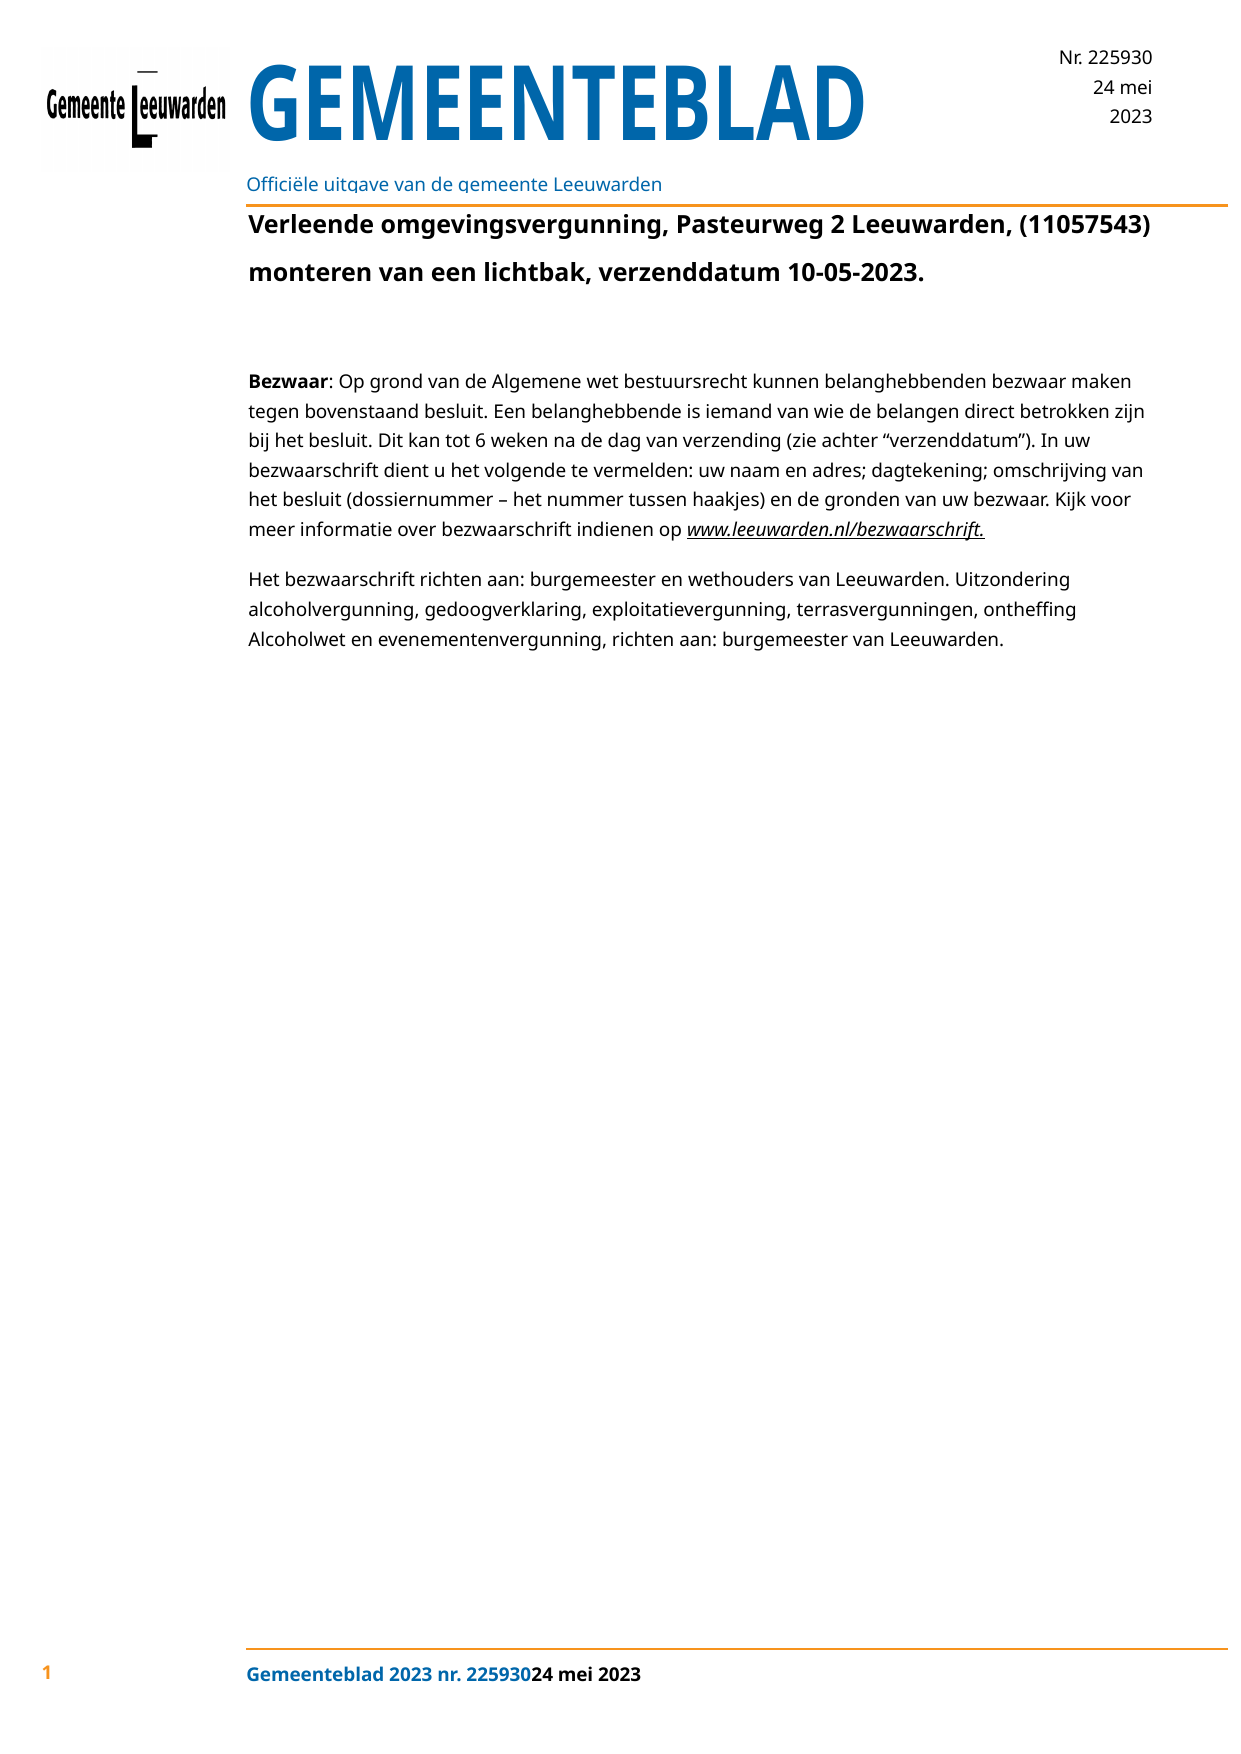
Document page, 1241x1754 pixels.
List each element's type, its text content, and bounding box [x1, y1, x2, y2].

text Verleende omgevingsvergunning, Pasteurweg 2 Leeuwarden, (11057543) monteren van een lichtbak, verzenddatum 10-05-2023. [248, 207, 1152, 288]
picture [41, 47, 231, 172]
text Bezwaar: Op grond van de Algemene wet bestuursrecht kunnen belanghebbenden bezwaar maken tegen bovenstaand besluit. Een belanghebbende is iemand van wie de belangen direct betrokken zijn bij het besluit. Dit kan tot 6 weken na de dag van verzending (zie achter “verzenddatum”). In uw bezwaarschrift dient u het volgende te vermelden: uw naam en adres; dagtekening; omschrijving van het besluit (dossiernummer – het nummer tussen haakjes) en de gronden van uw bezwaar. Kijk voor meer informatie over bezwaarschrift indienen op www.leeuwarden.nl/bezwaarschrift. [248, 368, 1152, 542]
text Het bezwaarschrift richten aan: burgemeester en wethouders van Leeuwarden. Uitzondering alcoholvergunning, gedoogverklaring, exploitatievergunning, terrasvergunningen, ontheffing Alcoholwet en evenementenvergunning, richten aan: burgemeester van Leeuwarden. [248, 567, 1152, 652]
